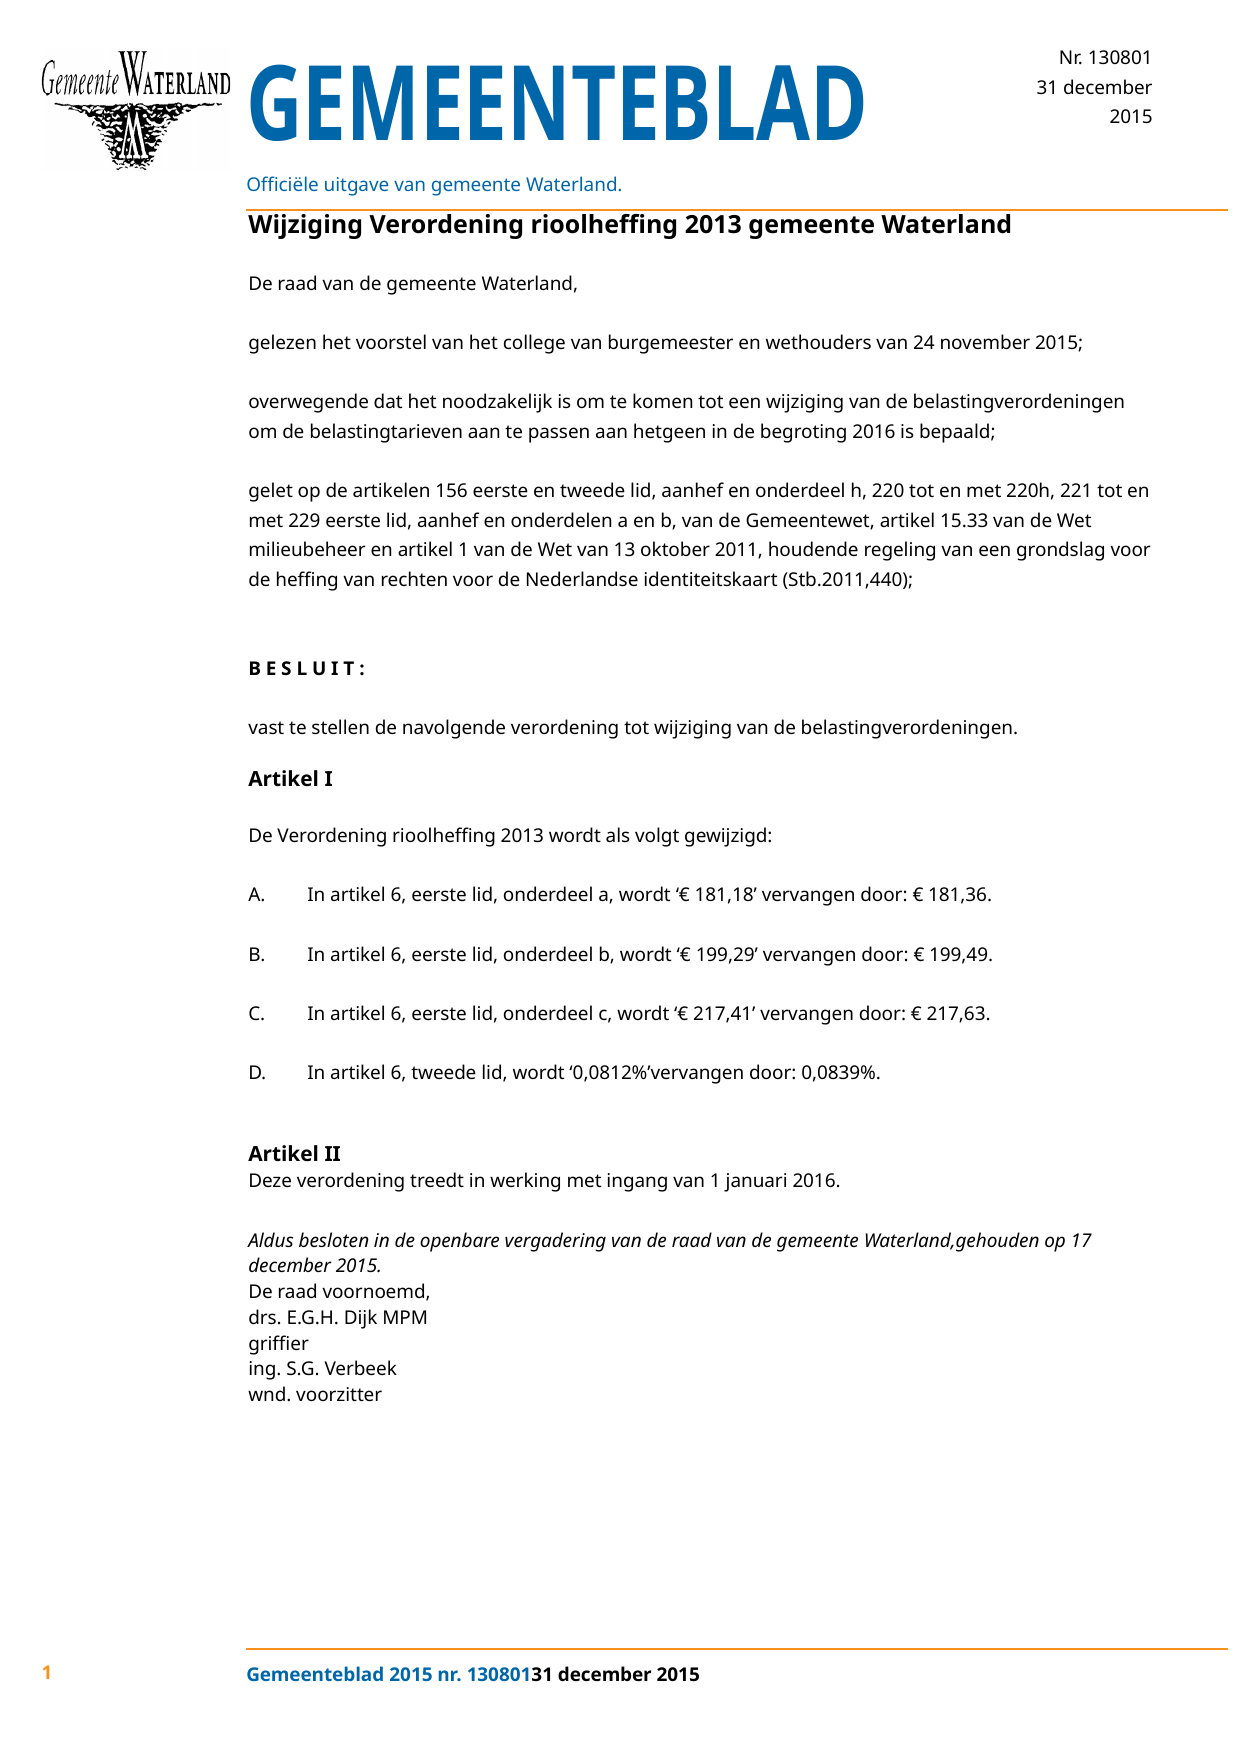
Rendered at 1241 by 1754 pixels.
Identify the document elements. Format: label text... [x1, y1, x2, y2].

text gelezen het voorstel van het college van burgemeester en wethouders van 24 november 2015; [248, 329, 1152, 355]
list In artikel 6, eerste lid, onderdeel c, wordt ‘€ 217,41’ vervangen door: € 217,63. [248, 1000, 1152, 1026]
text B E S L U I T : [248, 655, 1152, 681]
text griffier [248, 1330, 1152, 1355]
text Aldus besloten in de openbare vergadering van de raad van de gemeente Waterland,gehouden op 17 december 2015. [248, 1227, 1152, 1278]
text Artikel I [248, 764, 1152, 793]
text Artikel II [248, 1139, 1152, 1168]
text De raad van de gemeente Waterland, [248, 270, 1152, 296]
text Deze verordening treedt in werking met ingang van 1 januari 2016. [248, 1168, 1152, 1193]
text wnd. voorzitter [248, 1381, 1152, 1407]
picture [41, 47, 231, 172]
text overwegende dat het noodzakelijk is om te komen tot een wijziging van de belastingverordeningen om de belastingtarieven aan te passen aan hetgeen in de begroting 2016 is bepaald; [248, 389, 1152, 444]
text vast te stellen de navolgende verordening tot wijziging van de belastingverordeningen. [248, 714, 1152, 740]
text De Verordening rioolheffing 2013 wordt als volgt gewijzigd: [248, 822, 1152, 848]
text Wijziging Verordening rioolheffing 2013 gemeente Waterland [248, 211, 1152, 241]
text gelet op de artikelen 156 eerste en tweede lid, aanhef en onderdeel h, 220 tot en met 220h, 221 tot en met 229 eerste lid, aanhef en onderdelen a en b, van de Gemeentewet, artikel 15.33 van de Wet milieubeheer en artikel 1 van de Wet van 13 oktober 2011, houdende regeling van een grondslag voor de heffing van rechten voor de Nederlandse identiteitskaart (Stb.2011,440); [248, 477, 1152, 592]
list In artikel 6, tweede lid, wordt ‘0,0812%’vervangen door: 0,0839%. [248, 1059, 1152, 1085]
list In artikel 6, eerste lid, onderdeel b, wordt ‘€ 199,29’ vervangen door: € 199,49. [248, 941, 1152, 967]
list In artikel 6, eerste lid, onderdeel a, wordt ‘€ 181,18’ vervangen door: € 181,36. [248, 882, 1152, 907]
text De raad voornoemd, [248, 1278, 1152, 1304]
text drs. E.G.H. Dijk MPM [248, 1304, 1152, 1330]
text ing. S.G. Verbeek [248, 1355, 1152, 1381]
